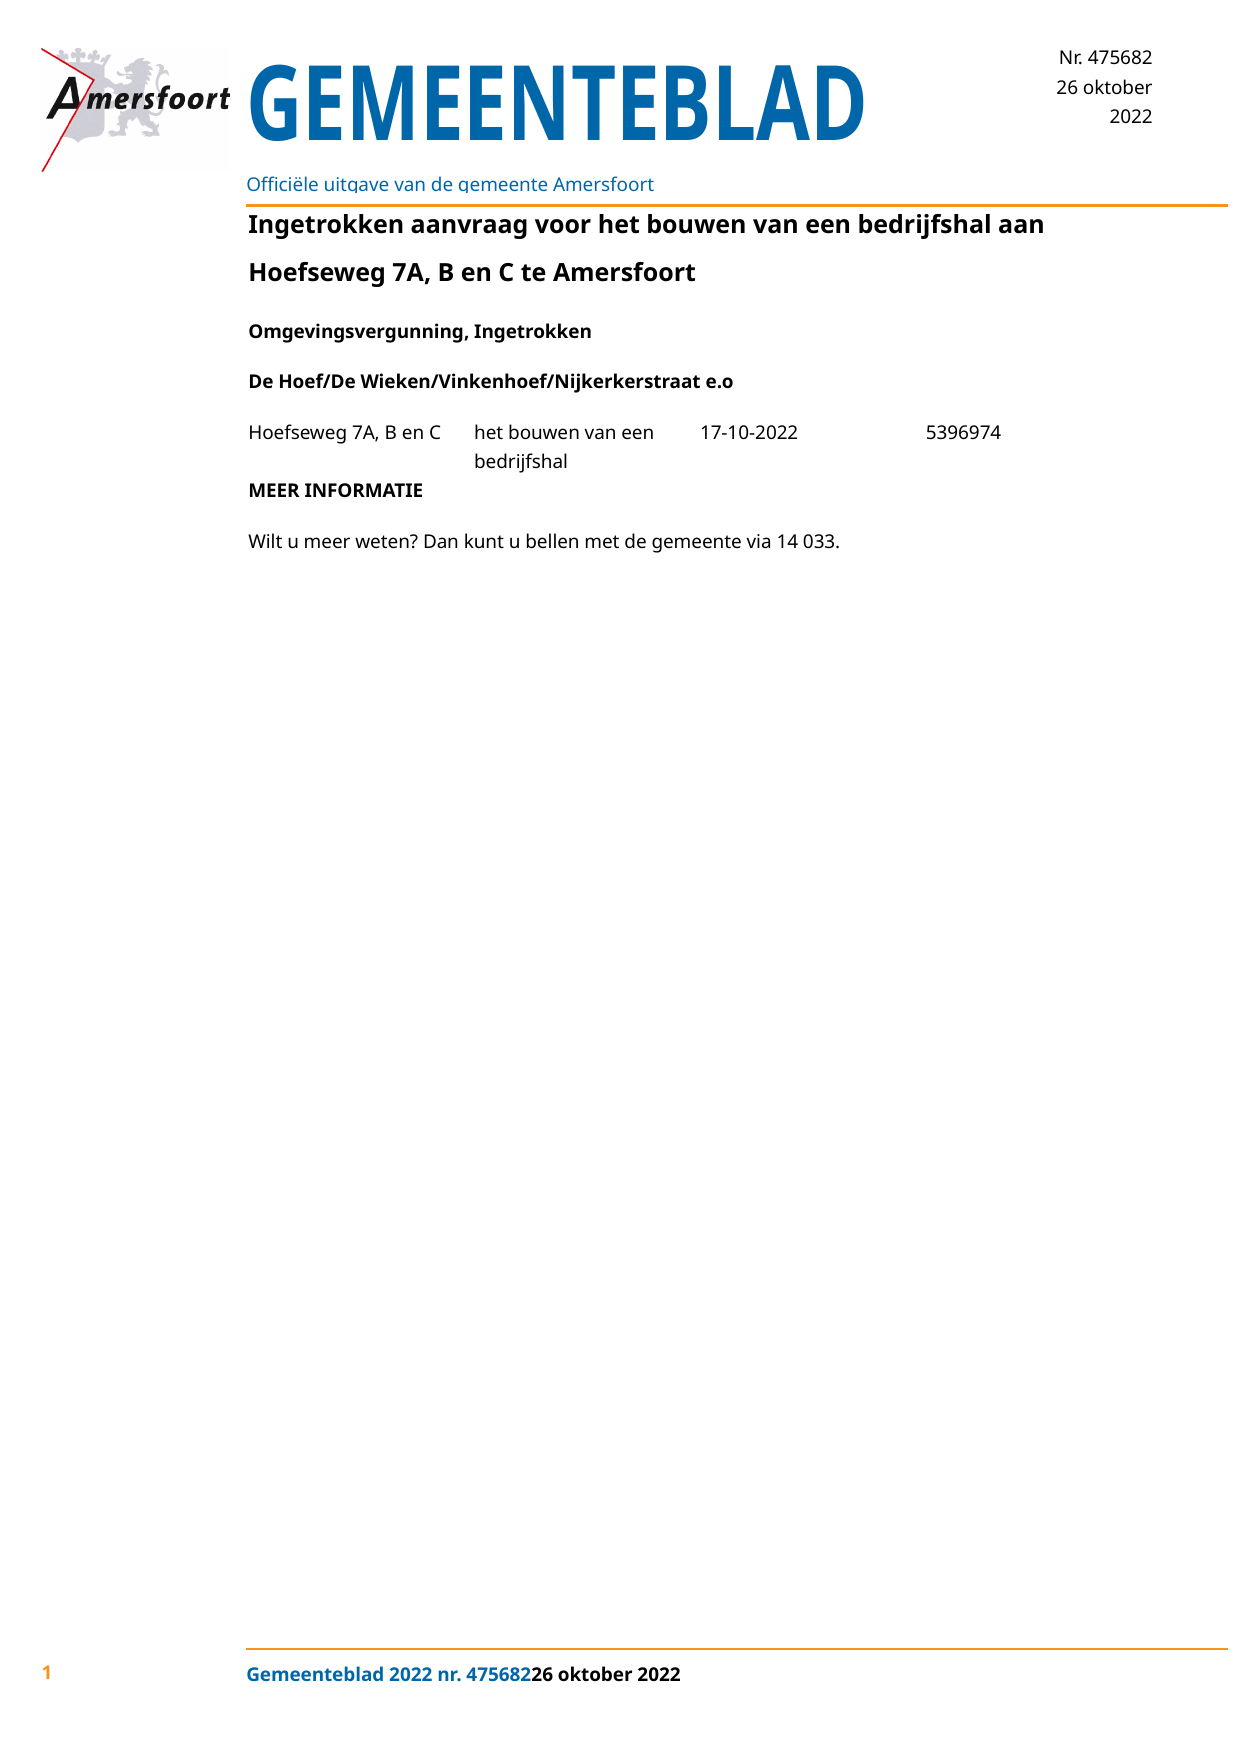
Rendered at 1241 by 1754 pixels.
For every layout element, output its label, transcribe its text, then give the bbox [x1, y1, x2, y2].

table_header het bouwen van een bedrijfshal [474, 419, 700, 474]
table_header 17-10-2022 [700, 419, 926, 474]
text Ingetrokken aanvraag voor het bouwen van een bedrijfshal aan Hoefseweg 7A, B en C te Amersfoort [248, 207, 1152, 288]
table_header 5396974 [926, 419, 1152, 474]
text Omgevingsvergunning, Ingetrokken [248, 318, 1152, 344]
picture [41, 47, 231, 172]
text Wilt u meer weten? Dan kunt u bellen met de gemeente via 14 033. [248, 528, 1152, 553]
table_header Hoefseweg 7A, B en C [248, 419, 474, 474]
text De Hoef/De Wieken/Vinkenhoef/Nijkerkerstraat e.o [248, 368, 1152, 394]
text MEER INFORMATIE [248, 477, 1152, 503]
